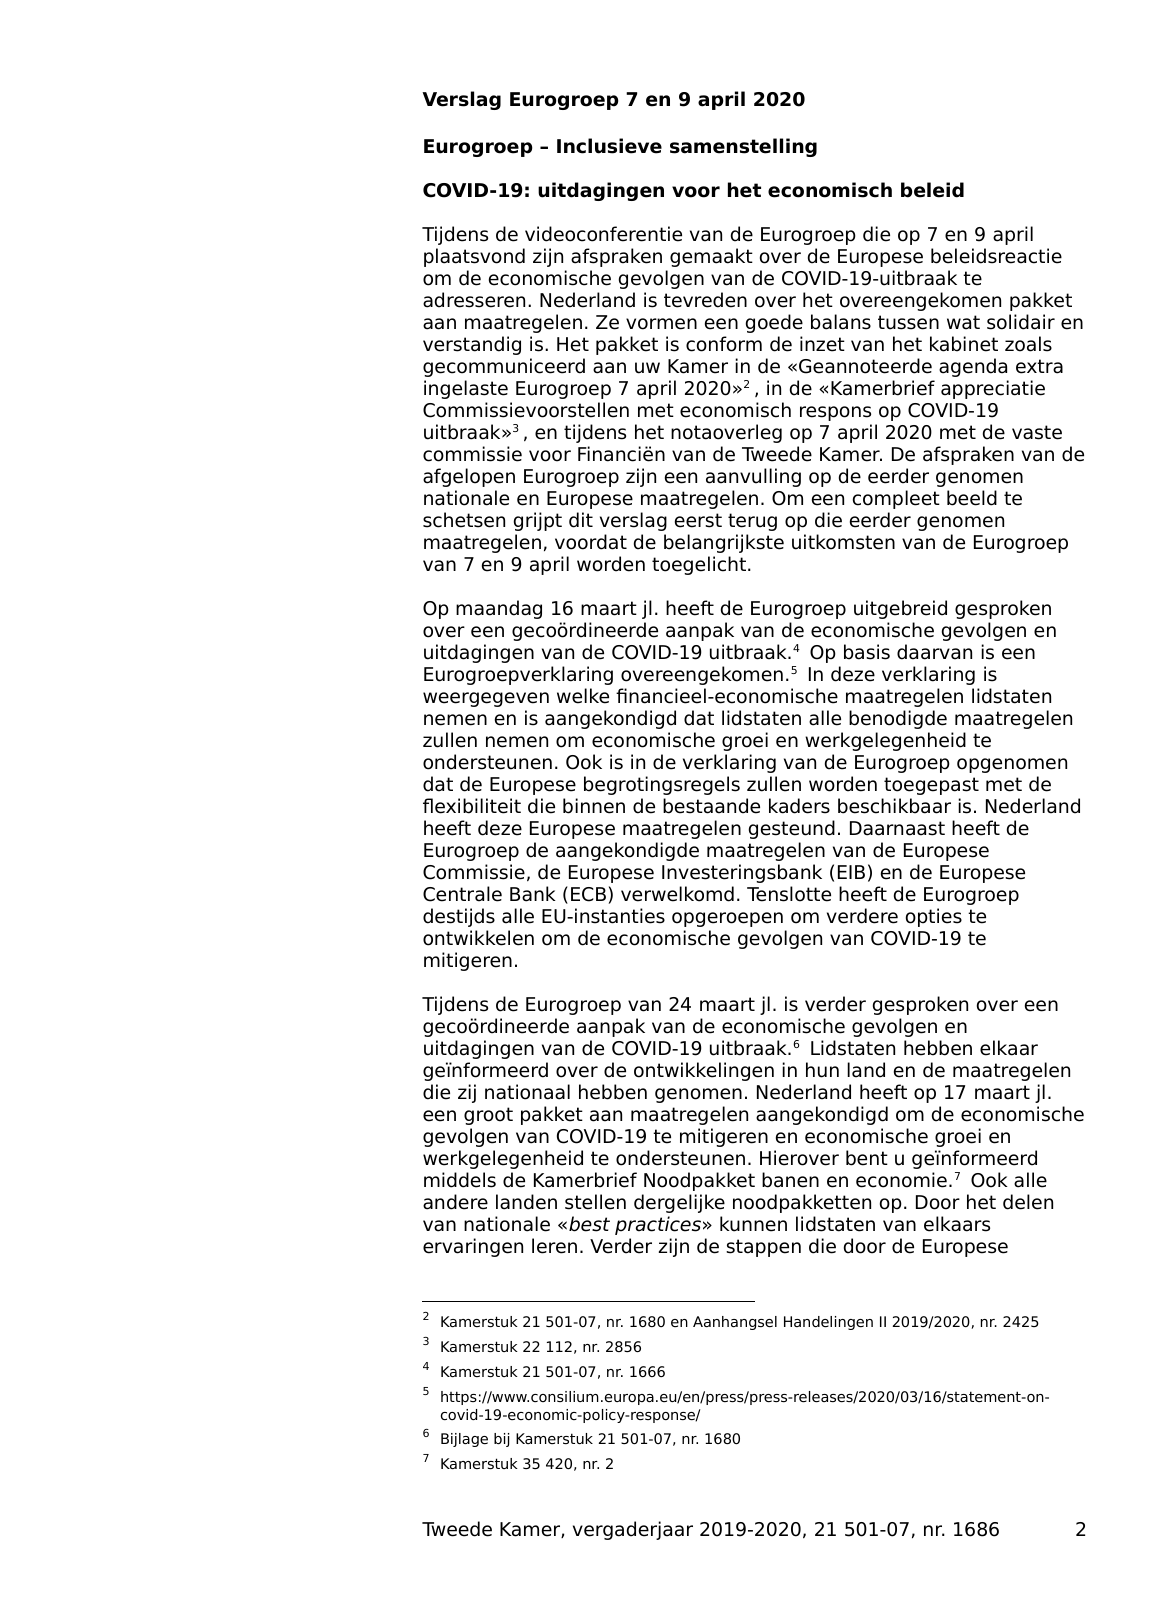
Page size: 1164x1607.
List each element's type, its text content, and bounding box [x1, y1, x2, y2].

subtitle Eurogroep – Inclusieve samenstelling [422, 136, 1087, 158]
text https://www.consilium.europa.eu/en/press/press-releases/2020/03/16/statement-on-covid-19-economic-policy-response/ [422, 1385, 1087, 1424]
text Bijlage bij Kamerstuk 21 501-07, nr. 1680 [422, 1427, 1087, 1449]
text Kamerstuk 35 420, nr. 2 [422, 1452, 1087, 1474]
text Kamerstuk 21 501-07, nr. 1666 [422, 1360, 1087, 1382]
text Kamerstuk 21 501-07, nr. 1680 en Aanhangsel Handelingen II 2019/2020, nr. 2425 [422, 1310, 1087, 1332]
subtitle Verslag Eurogroep 7 en 9 april 2020 [422, 89, 1087, 111]
text Tijdens de videoconferentie van de Eurogroep die op 7 en 9 april plaatsvond zijn afspraken gemaakt over de Europese beleidsreactie om de economische gevolgen van de COVID-19-uitbraak te adresseren. Nederland is tevreden over het overeengekomen pakket aan maatregelen. Ze vormen een goede balans tussen wat solidair en verstandig is. Het pakket is conform de inzet van het kabinet zoals gecommuniceerd aan uw Kamer in de «Geannoteerde agenda extra ingelaste Eurogroep 7 april 2020», in de «Kamerbrief appreciatie Commissievoorstellen met economisch respons op COVID-19 uitbraak», en tijdens het notaoverleg op 7 april 2020 met de vaste commissie voor Financiën van de Tweede Kamer. De afspraken van de afgelopen Eurogroep zijn een aanvulling op de eerder genomen nationale en Europese maatregelen. Om een compleet beeld te schetsen grijpt dit verslag eerst terug op die eerder genomen maatregelen, voordat de belangrijkste uitkomsten van de Eurogroep van 7 en 9 april worden toegelicht. [422, 224, 1087, 576]
subtitle COVID-19: uitdagingen voor het economisch beleid [422, 180, 1087, 202]
text Tijdens de Eurogroep van 24 maart jl. is verder gesproken over een gecoördineerde aanpak van de economische gevolgen en uitdagingen van de COVID-19 uitbraak. Lidstaten hebben elkaar geïnformeerd over de ontwikkelingen in hun land en de maatregelen die zij nationaal hebben genomen. Nederland heeft op 17 maart jl. een groot pakket aan maatregelen aangekondigd om de economische gevolgen van COVID-19 te mitigeren en economische groei en werkgelegenheid te ondersteunen. Hierover bent u geïnformeerd middels de Kamerbrief Noodpakket banen en economie. Ook alle andere landen stellen dergelijke noodpakketten op. Door het delen van nationale «best practices» kunnen lidstaten van elkaars ervaringen leren. Verder zijn de stappen die door de Europese [422, 994, 1087, 1258]
text Kamerstuk 22 112, nr. 2856 [422, 1335, 1087, 1357]
text Op maandag 16 maart jl. heeft de Eurogroep uitgebreid gesproken over een gecoördineerde aanpak van de economische gevolgen en uitdagingen van de COVID-19 uitbraak. Op basis daarvan is een Eurogroepverklaring overeengekomen. In deze verklaring is weergegeven welke financieel-economische maatregelen lidstaten nemen en is aangekondigd dat lidstaten alle benodigde maatregelen zullen nemen om economische groei en werkgelegenheid te ondersteunen. Ook is in de verklaring van de Eurogroep opgenomen dat de Europese begrotingsregels zullen worden toegepast met de flexibiliteit die binnen de bestaande kaders beschikbaar is. Nederland heeft deze Europese maatregelen gesteund. Daarnaast heeft de Eurogroep de aangekondigde maatregelen van de Europese Commissie, de Europese Investeringsbank (EIB) en de Europese Centrale Bank (ECB) verwelkomd. Tenslotte heeft de Eurogroep destijds alle EU-instanties opgeroepen om verdere opties te ontwikkelen om de economische gevolgen van COVID-19 te mitigeren. [422, 598, 1087, 972]
